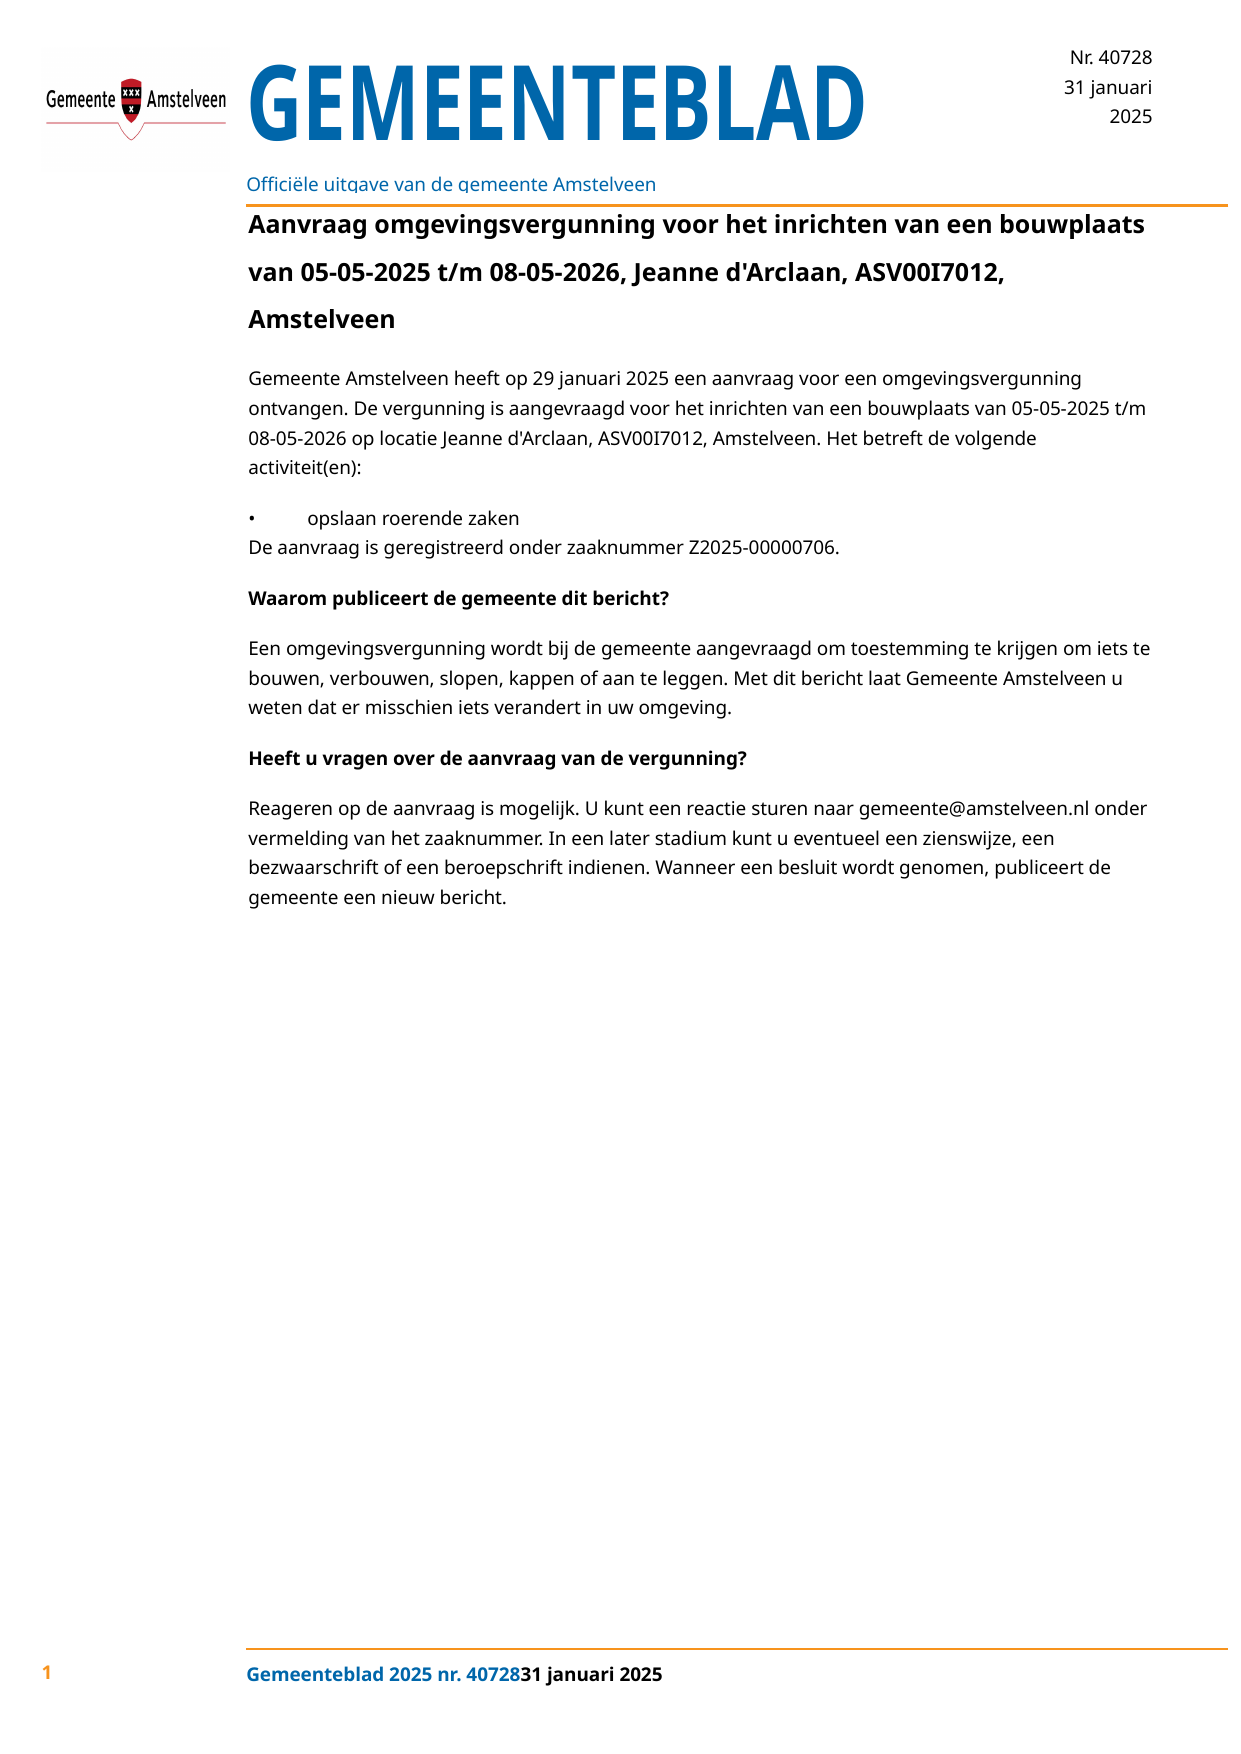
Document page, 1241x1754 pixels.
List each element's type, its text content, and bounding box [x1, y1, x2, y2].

text Reageren op de aanvraag is mogelijk. U kunt een reactie sturen naar gemeente@amstelveen.nl onder vermelding van het zaaknummer. In een later stadium kunt u eventueel een zienswijze, een bezwaarschrift of een beroepschrift indienen. Wanneer een besluit wordt genomen, publiceert de gemeente een nieuw bericht. [248, 795, 1152, 909]
text Heeft u vragen over de aanvraag van de vergunning? [248, 745, 1152, 770]
picture [41, 47, 231, 172]
text Aanvraag omgevingsvergunning voor het inrichten van een bouwplaats van 05-05-2025 t/m 08-05-2026, Jeanne d'Arclaan, ASV00I7012, Amstelveen [248, 207, 1152, 336]
text Gemeente Amstelveen heeft op 29 januari 2025 een aanvraag voor een omgevingsvergunning ontvangen. De vergunning is aangevraagd voor het inrichten van een bouwplaats van 05-05-2025 t/m 08-05-2026 op locatie Jeanne d'Arclaan, ASV00I7012, Amstelveen. Het betreft de volgende activiteit(en): [248, 366, 1152, 480]
text Waarom publiceert de gemeente dit bericht? [248, 585, 1152, 610]
list opslaan roerende zaken [248, 505, 1152, 530]
text De aanvraag is geregistreerd onder zaaknummer Z2025-00000706. [248, 534, 1152, 560]
text Een omgevingsvergunning wordt bij de gemeente aangevraagd om toestemming te krijgen om iets te bouwen, verbouwen, slopen, kappen of aan te leggen. Met dit bericht laat Gemeente Amstelveen u weten dat er misschien iets verandert in uw omgeving. [248, 635, 1152, 720]
